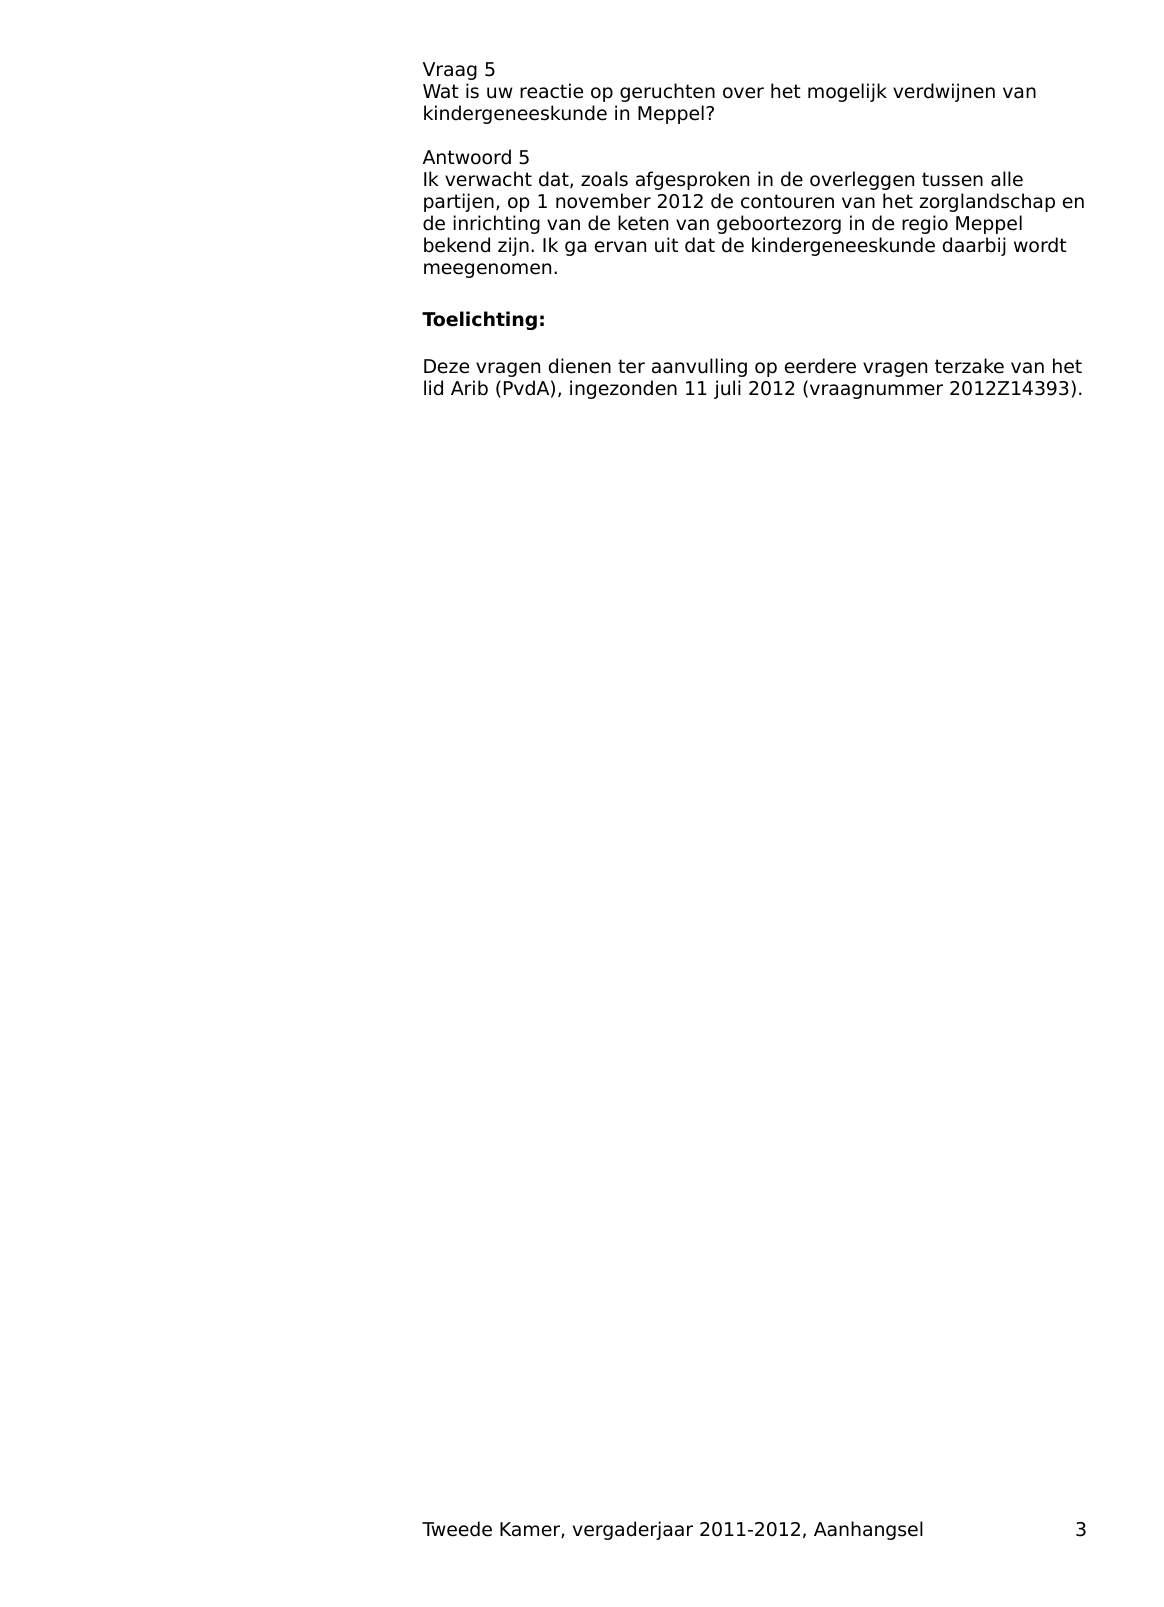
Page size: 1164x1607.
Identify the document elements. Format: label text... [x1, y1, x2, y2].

subtitle Toelichting: [422, 309, 1087, 331]
text Vraag 5 [422, 59, 1087, 81]
text Deze vragen dienen ter aanvulling op eerdere vragen terzake van het lid Arib (PvdA), ingezonden 11 juli 2012 (vraagnummer 2012Z14393). [422, 356, 1087, 400]
text Ik verwacht dat, zoals afgesproken in de overleggen tussen alle partijen, op 1 november 2012 de contouren van het zorglandschap en de inrichting van de keten van geboortezorg in de regio Meppel bekend zijn. Ik ga ervan uit dat de kindergeneeskunde daarbij wordt meegenomen. [422, 169, 1087, 279]
text Antwoord 5 [422, 147, 1087, 169]
text Wat is uw reactie op geruchten over het mogelijk verdwijnen van kindergeneeskunde in Meppel? [422, 81, 1087, 125]
